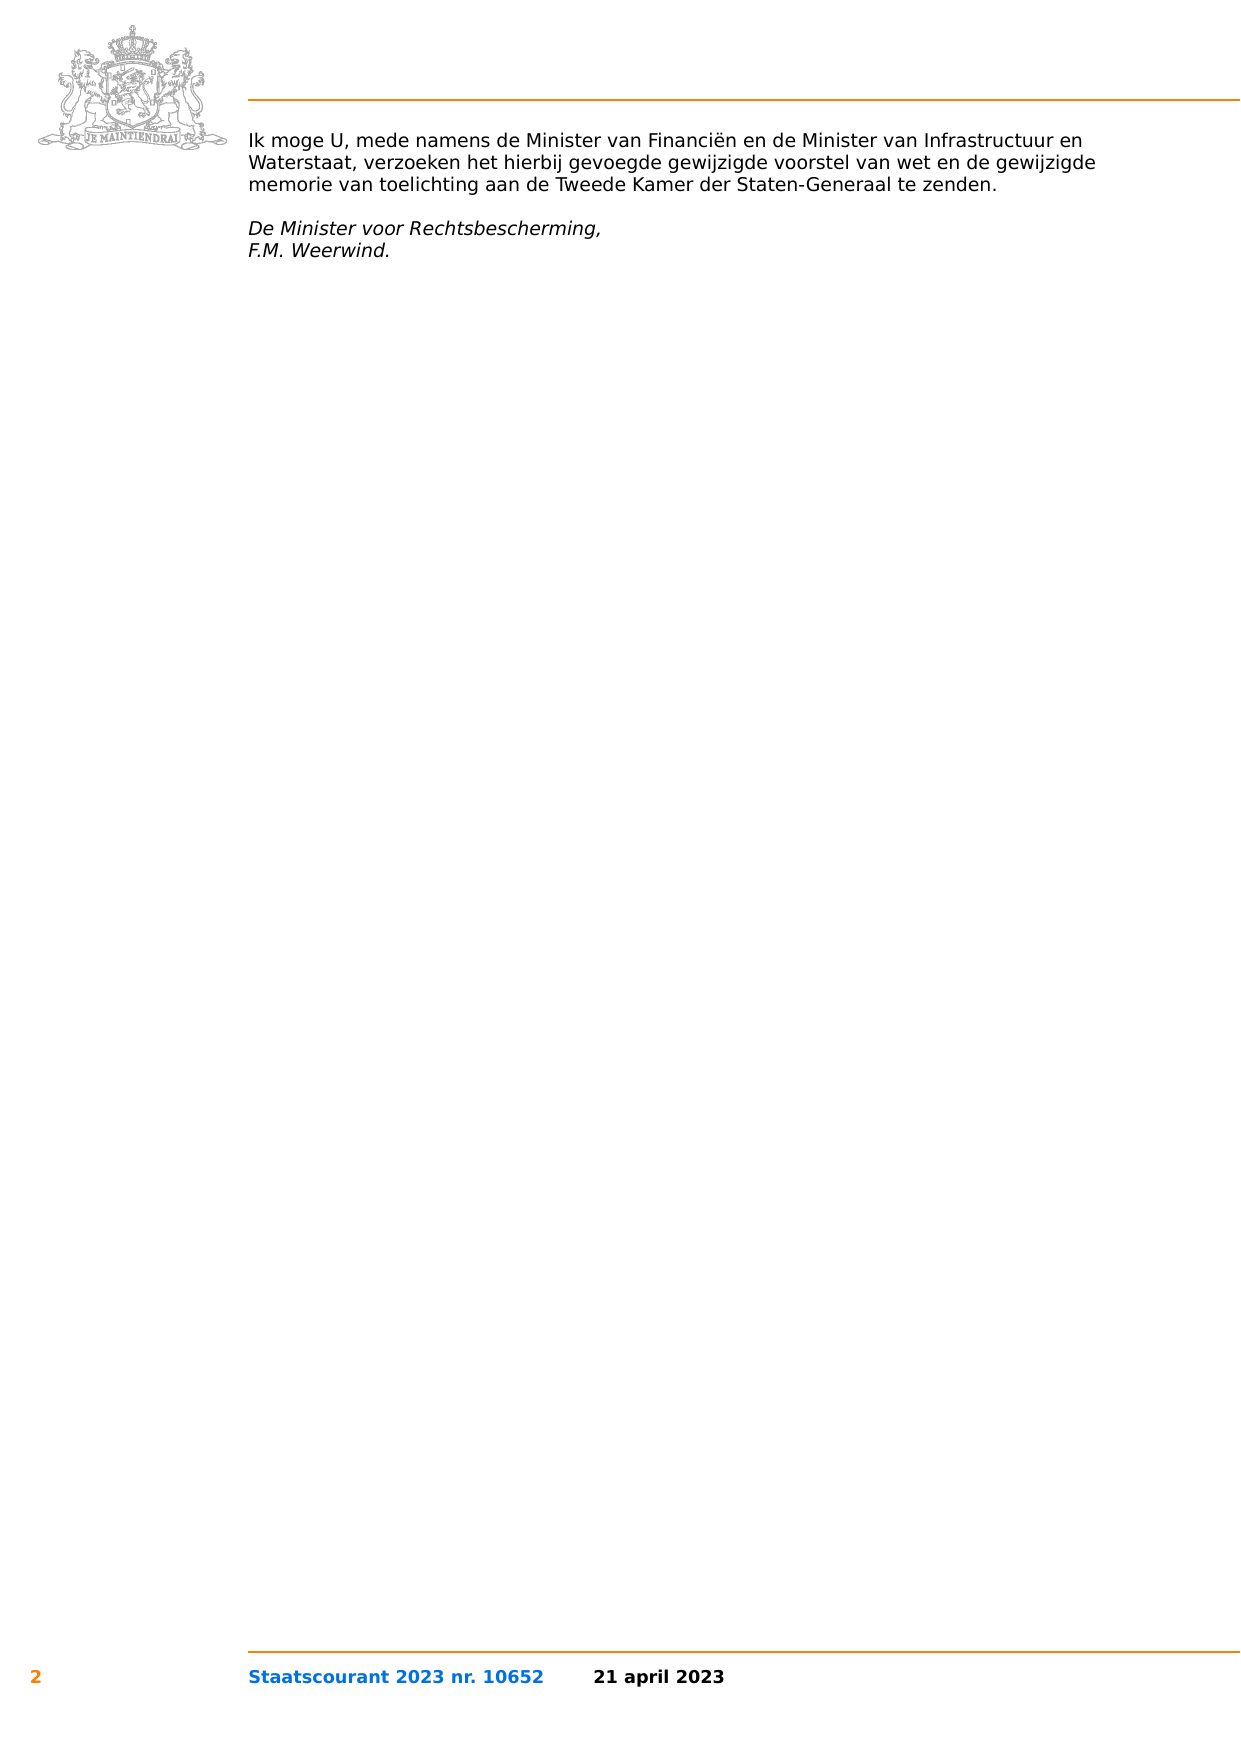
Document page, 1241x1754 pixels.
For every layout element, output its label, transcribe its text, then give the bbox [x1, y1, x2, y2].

picture [38, 25, 227, 150]
text Ik moge U, mede namens de Minister van Financiën en de Minister van Infrastructuur en Waterstaat, verzoeken het hierbij gevoegde gewijzigde voorstel van wet en de gewijzigde memorie van toelichting aan de Tweede Kamer der Staten-Generaal te zenden. [248, 130, 1163, 196]
text De Minister voor Rechtsbescherming, F.M. Weerwind. [248, 218, 1163, 262]
